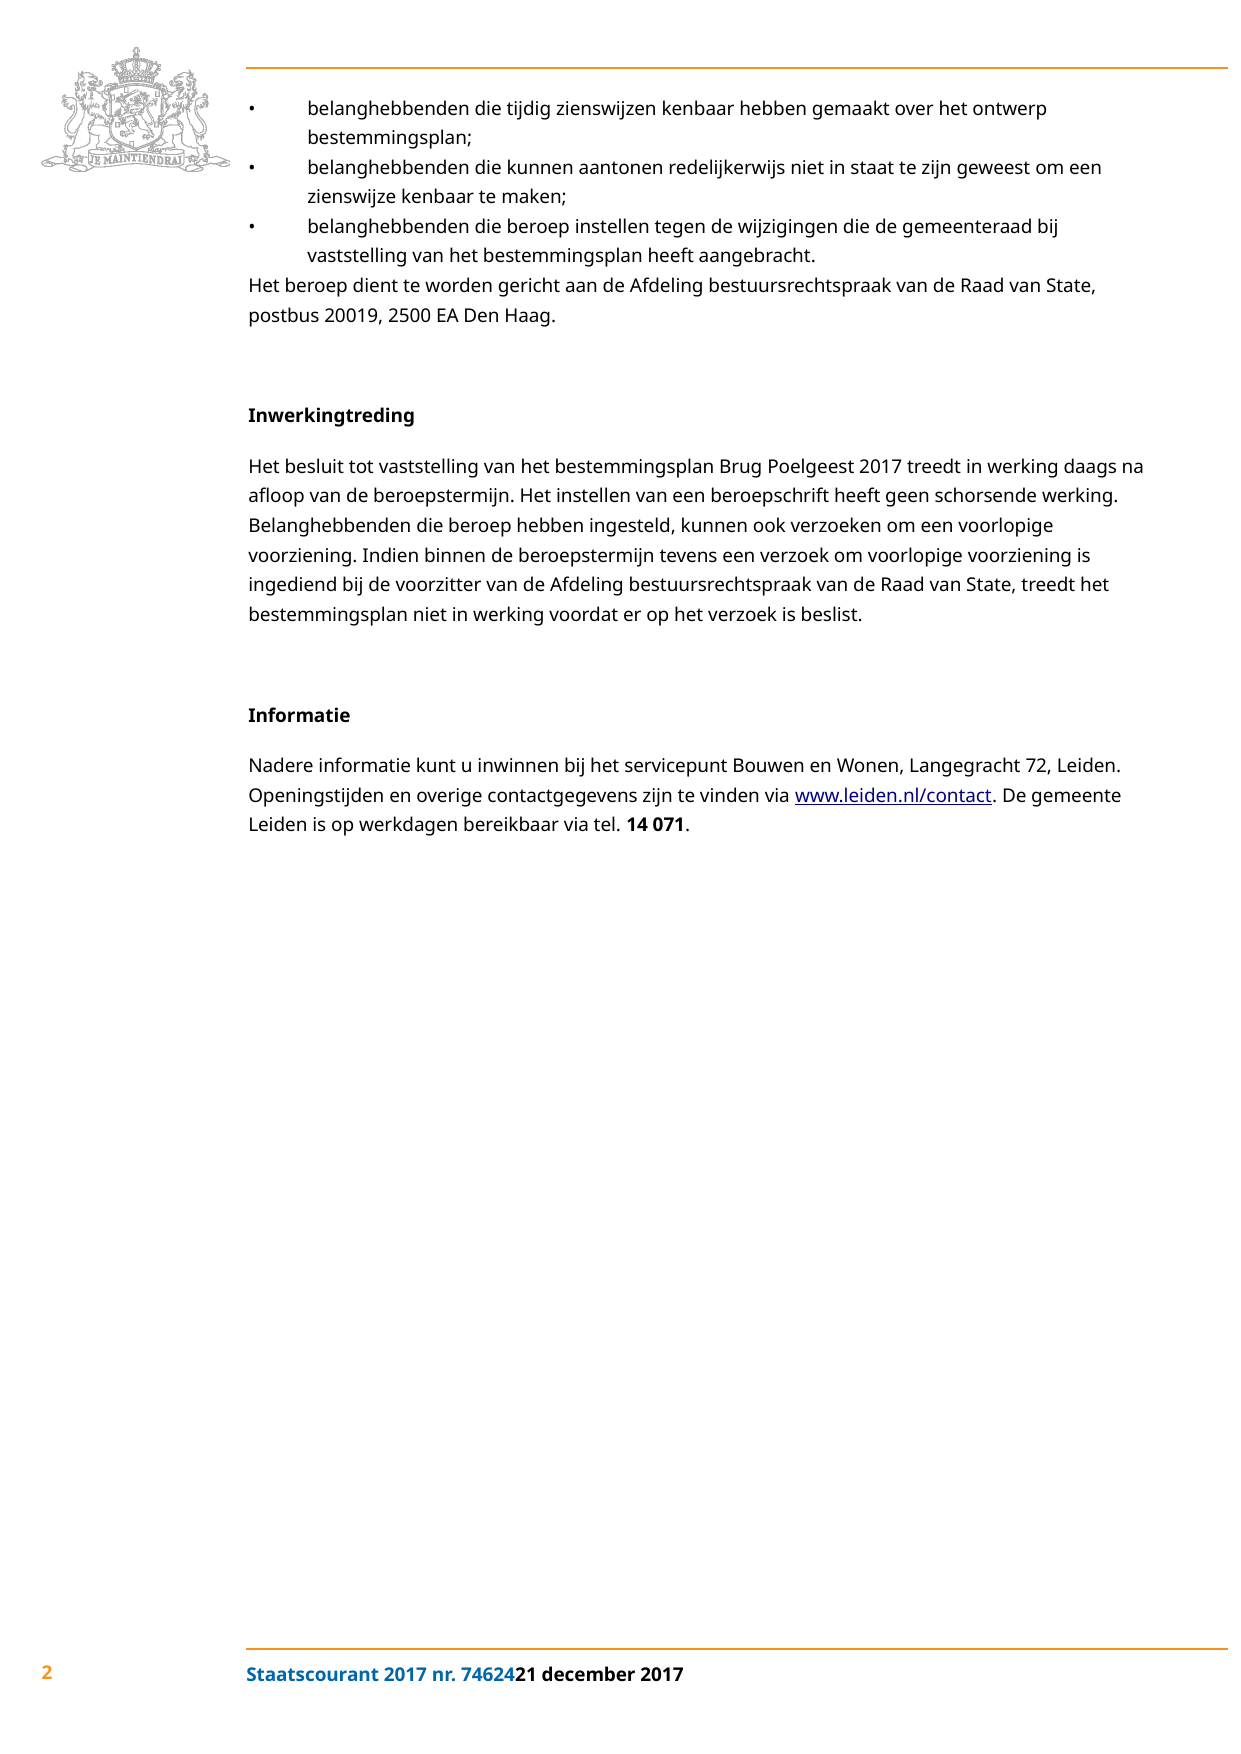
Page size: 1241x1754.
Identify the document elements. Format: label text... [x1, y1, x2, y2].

text Inwerkingtreding [248, 403, 1152, 428]
text Informatie [248, 702, 1152, 728]
picture [41, 47, 231, 172]
list belanghebbenden die beroep instellen tegen de wijzigingen die de gemeenteraad bij vaststelling van het bestemmingsplan heeft aangebracht. [248, 213, 1152, 268]
text Het besluit tot vaststelling van het bestemmingsplan Brug Poelgeest 2017 treedt in werking daags na afloop van de beroepstermijn. Het instellen van een beroepschrift heeft geen schorsende werking. Belanghebbenden die beroep hebben ingesteld, kunnen ook verzoeken om een voorlopige voorziening. Indien binnen de beroepstermijn tevens een verzoek om voorlopige voorziening is ingediend bij de voorzitter van de Afdeling bestuursrechtspraak van de Raad van State, treedt het bestemmingsplan niet in werking voordat er op het verzoek is beslist. [248, 453, 1152, 627]
list belanghebbenden die tijdig zienswijzen kenbaar hebben gemaakt over het ontwerp bestemmingsplan; [248, 95, 1152, 150]
list belanghebbenden die kunnen aantonen redelijkerwijs niet in staat te zijn geweest om een zienswijze kenbaar te maken; [248, 154, 1152, 209]
text Nadere informatie kunt u inwinnen bij het servicepunt Bouwen en Wonen, Langegracht 72, Leiden. Openingstijden en overige contactgegevens zijn te vinden via www.leiden.nl/contact. De gemeente Leiden is op werkdagen bereikbaar via tel. 14 071. [248, 752, 1152, 837]
text Het beroep dient te worden gericht aan de Afdeling bestuursrechtspraak van de Raad van State, postbus 20019, 2500 EA Den Haag. [248, 272, 1152, 328]
